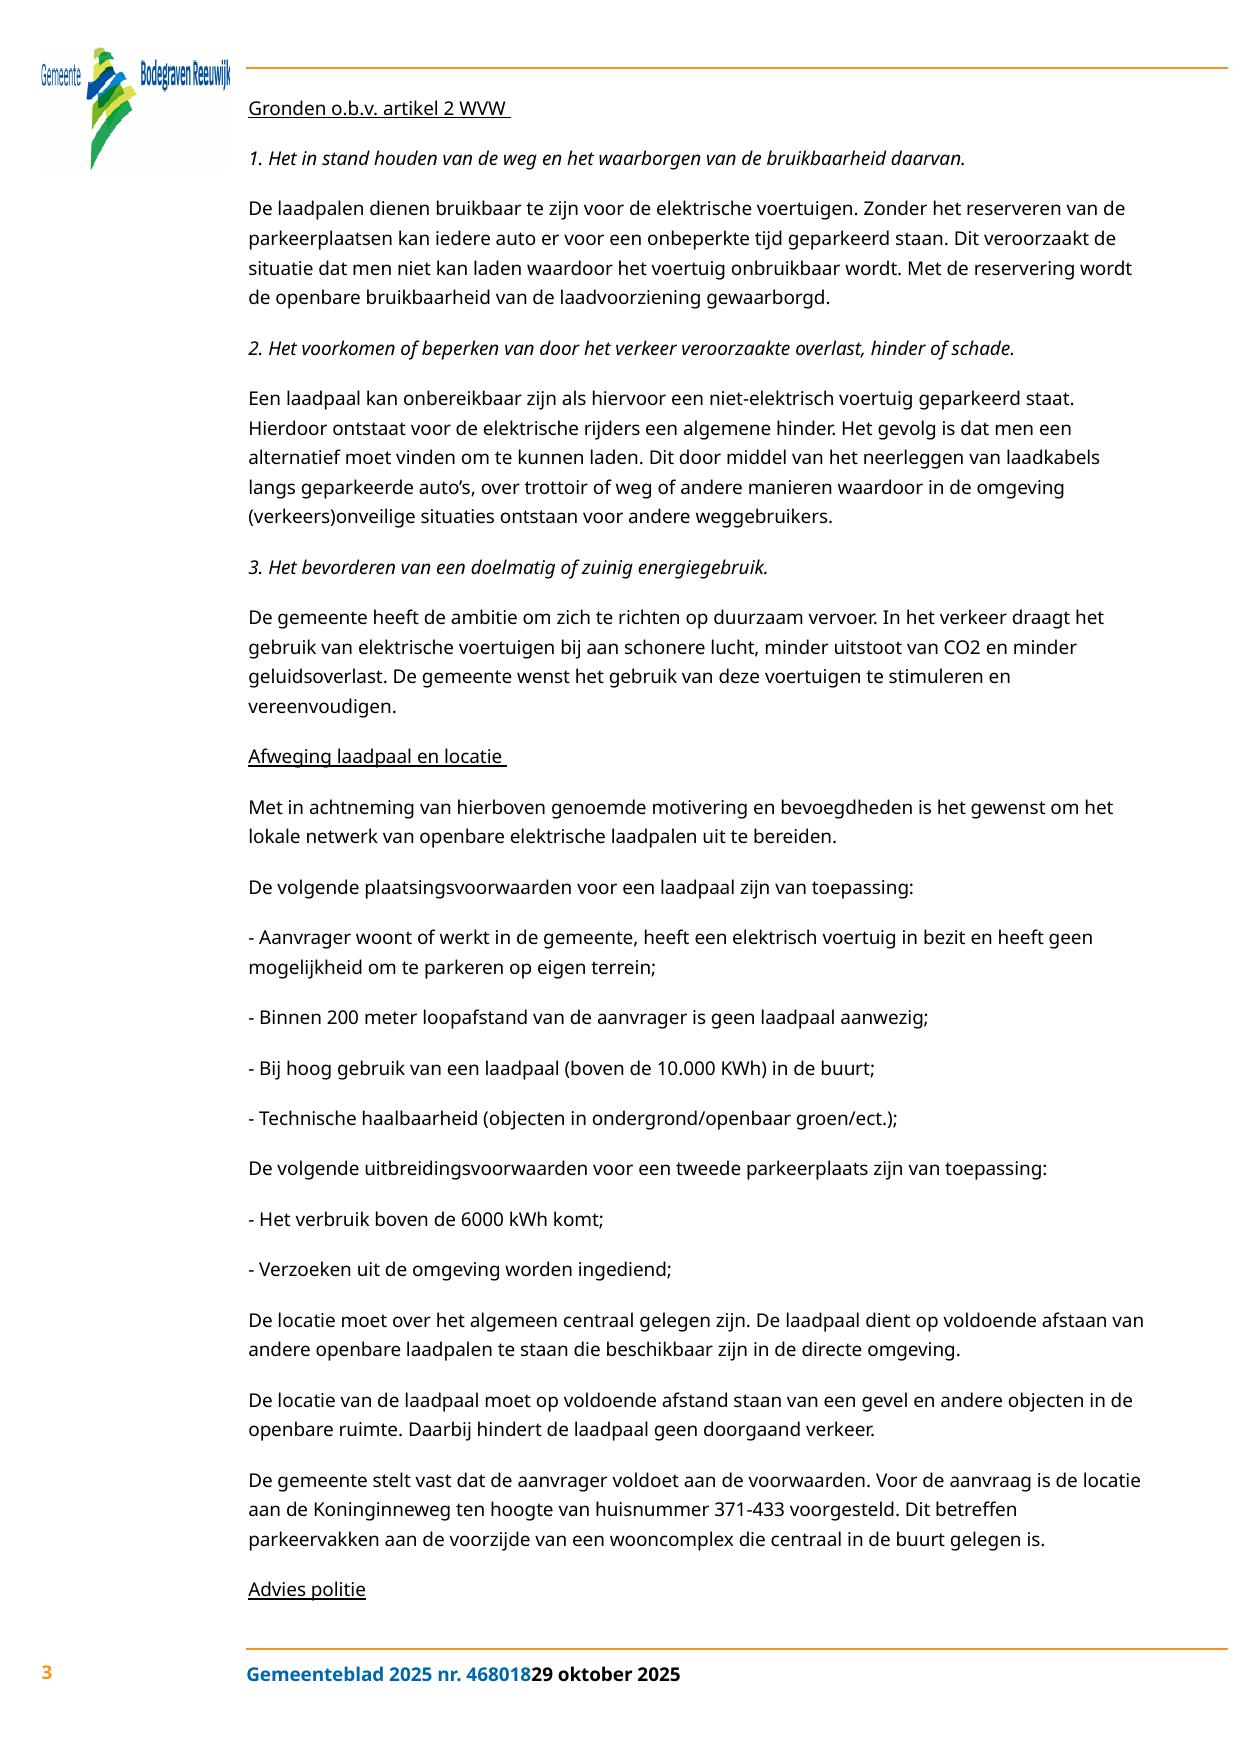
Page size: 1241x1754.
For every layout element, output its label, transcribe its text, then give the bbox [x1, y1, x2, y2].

text De gemeente heeft de ambitie om zich te richten op duurzaam vervoer. In het verkeer draagt het gebruik van elektrische voertuigen bij aan schonere lucht, minder uitstoot van CO2 en minder geluidsoverlast. De gemeente wenst het gebruik van deze voertuigen te stimuleren en vereenvoudigen. [248, 604, 1152, 719]
text 2. Het voorkomen of beperken van door het verkeer veroorzaakte overlast, hinder of schade. [248, 335, 1152, 361]
text De locatie van de laadpaal moet op voldoende afstand staan van een gevel en andere objecten in de openbare ruimte. Daarbij hindert de laadpaal geen doorgaand verkeer. [248, 1387, 1152, 1442]
text Met in achtneming van hierboven genoemde motivering en bevoegdheden is het gewenst om het lokale netwerk van openbare elektrische laadpalen uit te bereiden. [248, 794, 1152, 849]
text - Bij hoog gebruik van een laadpaal (boven de 10.000 KWh) in de buurt; [248, 1055, 1152, 1081]
text Afweging laadpaal en locatie [248, 743, 1152, 769]
picture [41, 47, 231, 172]
text - Aanvrager woont of werkt in de gemeente, heeft een elektrisch voertuig in bezit en heeft geen mogelijkheid om te parkeren op eigen terrein; [248, 924, 1152, 980]
text De volgende plaatsingsvoorwaarden voor een laadpaal zijn van toepassing: [248, 874, 1152, 900]
text De gemeente stelt vast dat de aanvrager voldoet aan de voorwaarden. Voor de aanvraag is de locatie aan de Koninginneweg ten hoogte van huisnummer 371-433 voorgesteld. Dit betreffen parkeervakken aan de voorzijde van een wooncomplex die centraal in de buurt gelegen is. [248, 1467, 1152, 1552]
text Advies politie [248, 1576, 1152, 1602]
text 3. Het bevorderen van een doelmatig of zuinig energiegebruik. [248, 554, 1152, 580]
text De laadpalen dienen bruikbaar te zijn voor de elektrische voertuigen. Zonder het reserveren van de parkeerplaatsen kan iedere auto er voor een onbeperkte tijd geparkeerd staan. Dit veroorzaakt de situatie dat men niet kan laden waardoor het voertuig onbruikbaar wordt. Met de reservering wordt de openbare bruikbaarheid van de laadvoorziening gewaarborgd. [248, 196, 1152, 310]
text - Binnen 200 meter loopafstand van de aanvrager is geen laadpaal aanwezig; [248, 1004, 1152, 1030]
text Gronden o.b.v. artikel 2 WVW [248, 95, 1152, 121]
text De volgende uitbreidingsvoorwaarden voor een tweede parkeerplaats zijn van toepassing: [248, 1156, 1152, 1181]
text - Het verbruik boven de 6000 kWh komt; [248, 1206, 1152, 1232]
text 1. Het in stand houden van de weg en het waarborgen van de bruikbaarheid daarvan. [248, 145, 1152, 171]
text - Verzoeken uit de omgeving worden ingediend; [248, 1256, 1152, 1282]
text De locatie moet over het algemeen centraal gelegen zijn. De laadpaal dient op voldoende afstaan van andere openbare laadpalen te staan die beschikbaar zijn in de directe omgeving. [248, 1307, 1152, 1362]
text - Technische haalbaarheid (objecten in ondergrond/openbaar groen/ect.); [248, 1105, 1152, 1131]
text Een laadpaal kan onbereikbaar zijn als hiervoor een niet-elektrisch voertuig geparkeerd staat. Hierdoor ontstaat voor de elektrische rijders een algemene hinder. Het gevolg is dat men een alternatief moet vinden om te kunnen laden. Dit door middel van het neerleggen van laadkabels langs geparkeerde auto’s, over trottoir of weg of andere manieren waardoor in de omgeving (verkeers)onveilige situaties ontstaan voor andere weggebruikers. [248, 385, 1152, 529]
